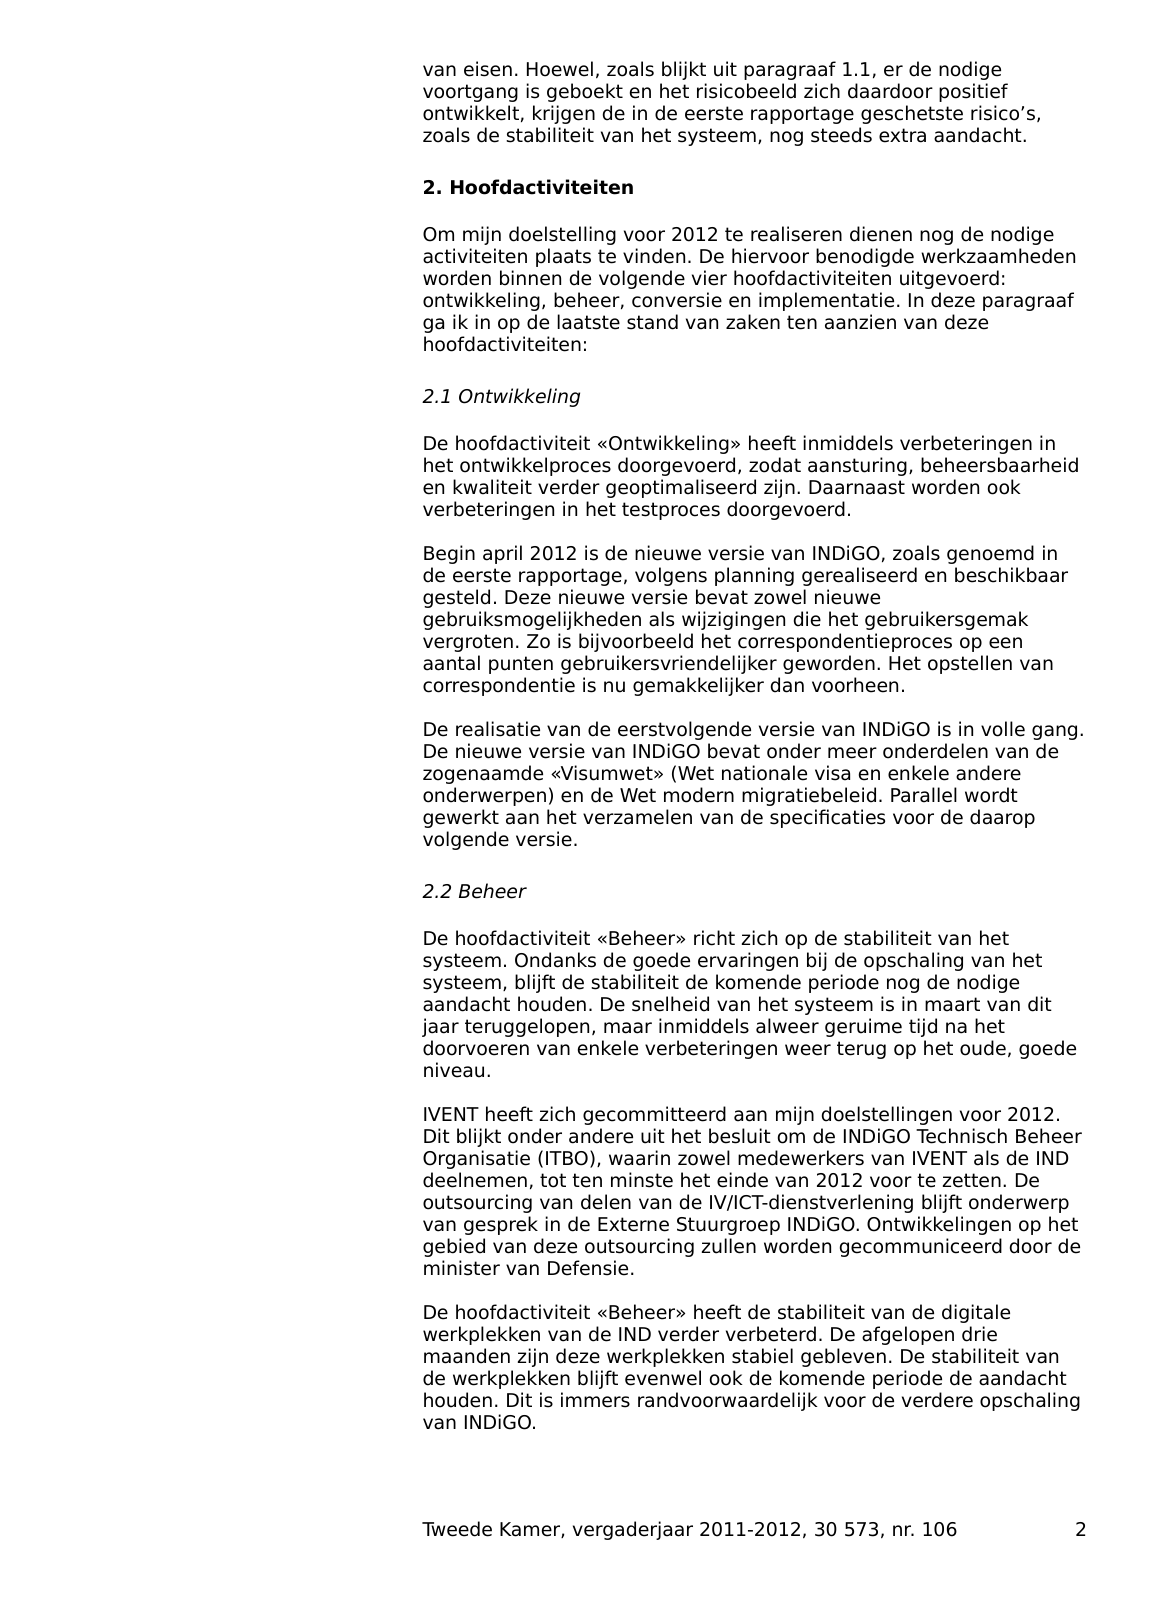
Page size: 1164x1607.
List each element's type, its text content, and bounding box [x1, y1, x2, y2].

text Om mijn doelstelling voor 2012 te realiseren dienen nog de nodige activiteiten plaats te vinden. De hiervoor benodigde werkzaamheden worden binnen de volgende vier hoofdactiviteiten uitgevoerd: ontwikkeling, beheer, conversie en implementatie. In deze paragraaf ga ik in op de laatste stand van zaken ten aanzien van deze hoofdactiviteiten: [422, 224, 1087, 356]
subtitle 2.1 Ontwikkeling [422, 386, 1087, 408]
subtitle 2.2 Beheer [422, 881, 1087, 903]
text De hoofdactiviteit «Beheer» heeft de stabiliteit van de digitale werkplekken van de IND verder verbeterd. De afgelopen drie maanden zijn deze werkplekken stabiel gebleven. De stabiliteit van de werkplekken blijft evenwel ook de komende periode de aandacht houden. Dit is immers randvoorwaardelijk voor de verdere opschaling van INDiGO. [422, 1302, 1087, 1434]
text De realisatie van de eerstvolgende versie van INDiGO is in volle gang. De nieuwe versie van INDiGO bevat onder meer onderdelen van de zogenaamde «Visumwet» (Wet nationale visa en enkele andere onderwerpen) en de Wet modern migratiebeleid. Parallel wordt gewerkt aan het verzamelen van de specificaties voor de daarop volgende versie. [422, 719, 1087, 851]
subtitle 2. Hoofdactiviteiten [422, 177, 1087, 199]
text Begin april 2012 is de nieuwe versie van INDiGO, zoals genoemd in de eerste rapportage, volgens planning gerealiseerd en beschikbaar gesteld. Deze nieuwe versie bevat zowel nieuwe gebruiksmogelijkheden als wijzigingen die het gebruikersgemak vergroten. Zo is bijvoorbeeld het correspondentieproces op een aantal punten gebruikersvriendelijker geworden. Het opstellen van correspondentie is nu gemakkelijker dan voorheen. [422, 543, 1087, 697]
text IVENT heeft zich gecommitteerd aan mijn doelstellingen voor 2012. Dit blijkt onder andere uit het besluit om de INDiGO Technisch Beheer Organisatie (ITBO), waarin zowel medewerkers van IVENT als de IND deelnemen, tot ten minste het einde van 2012 voor te zetten. De outsourcing van delen van de IV/ICT-dienstverlening blijft onderwerp van gesprek in de Externe Stuurgroep INDiGO. Ontwikkelingen op het gebied van deze outsourcing zullen worden gecommuniceerd door de minister van Defensie. [422, 1104, 1087, 1280]
text De hoofdactiviteit «Beheer» richt zich op de stabiliteit van het systeem. Ondanks de goede ervaringen bij de opschaling van het systeem, blijft de stabiliteit de komende periode nog de nodige aandacht houden. De snelheid van het systeem is in maart van dit jaar teruggelopen, maar inmiddels alweer geruime tijd na het doorvoeren van enkele verbeteringen weer terug op het oude, goede niveau. [422, 928, 1087, 1082]
text De hoofdactiviteit «Ontwikkeling» heeft inmiddels verbeteringen in het ontwikkelproces doorgevoerd, zodat aansturing, beheersbaarheid en kwaliteit verder geoptimaliseerd zijn. Daarnaast worden ook verbeteringen in het testproces doorgevoerd. [422, 433, 1087, 521]
text van eisen. Hoewel, zoals blijkt uit paragraaf 1.1, er de nodige voortgang is geboekt en het risicobeeld zich daardoor positief ontwikkelt, krijgen de in de eerste rapportage geschetste risico’s, zoals de stabiliteit van het systeem, nog steeds extra aandacht. [422, 59, 1087, 147]
